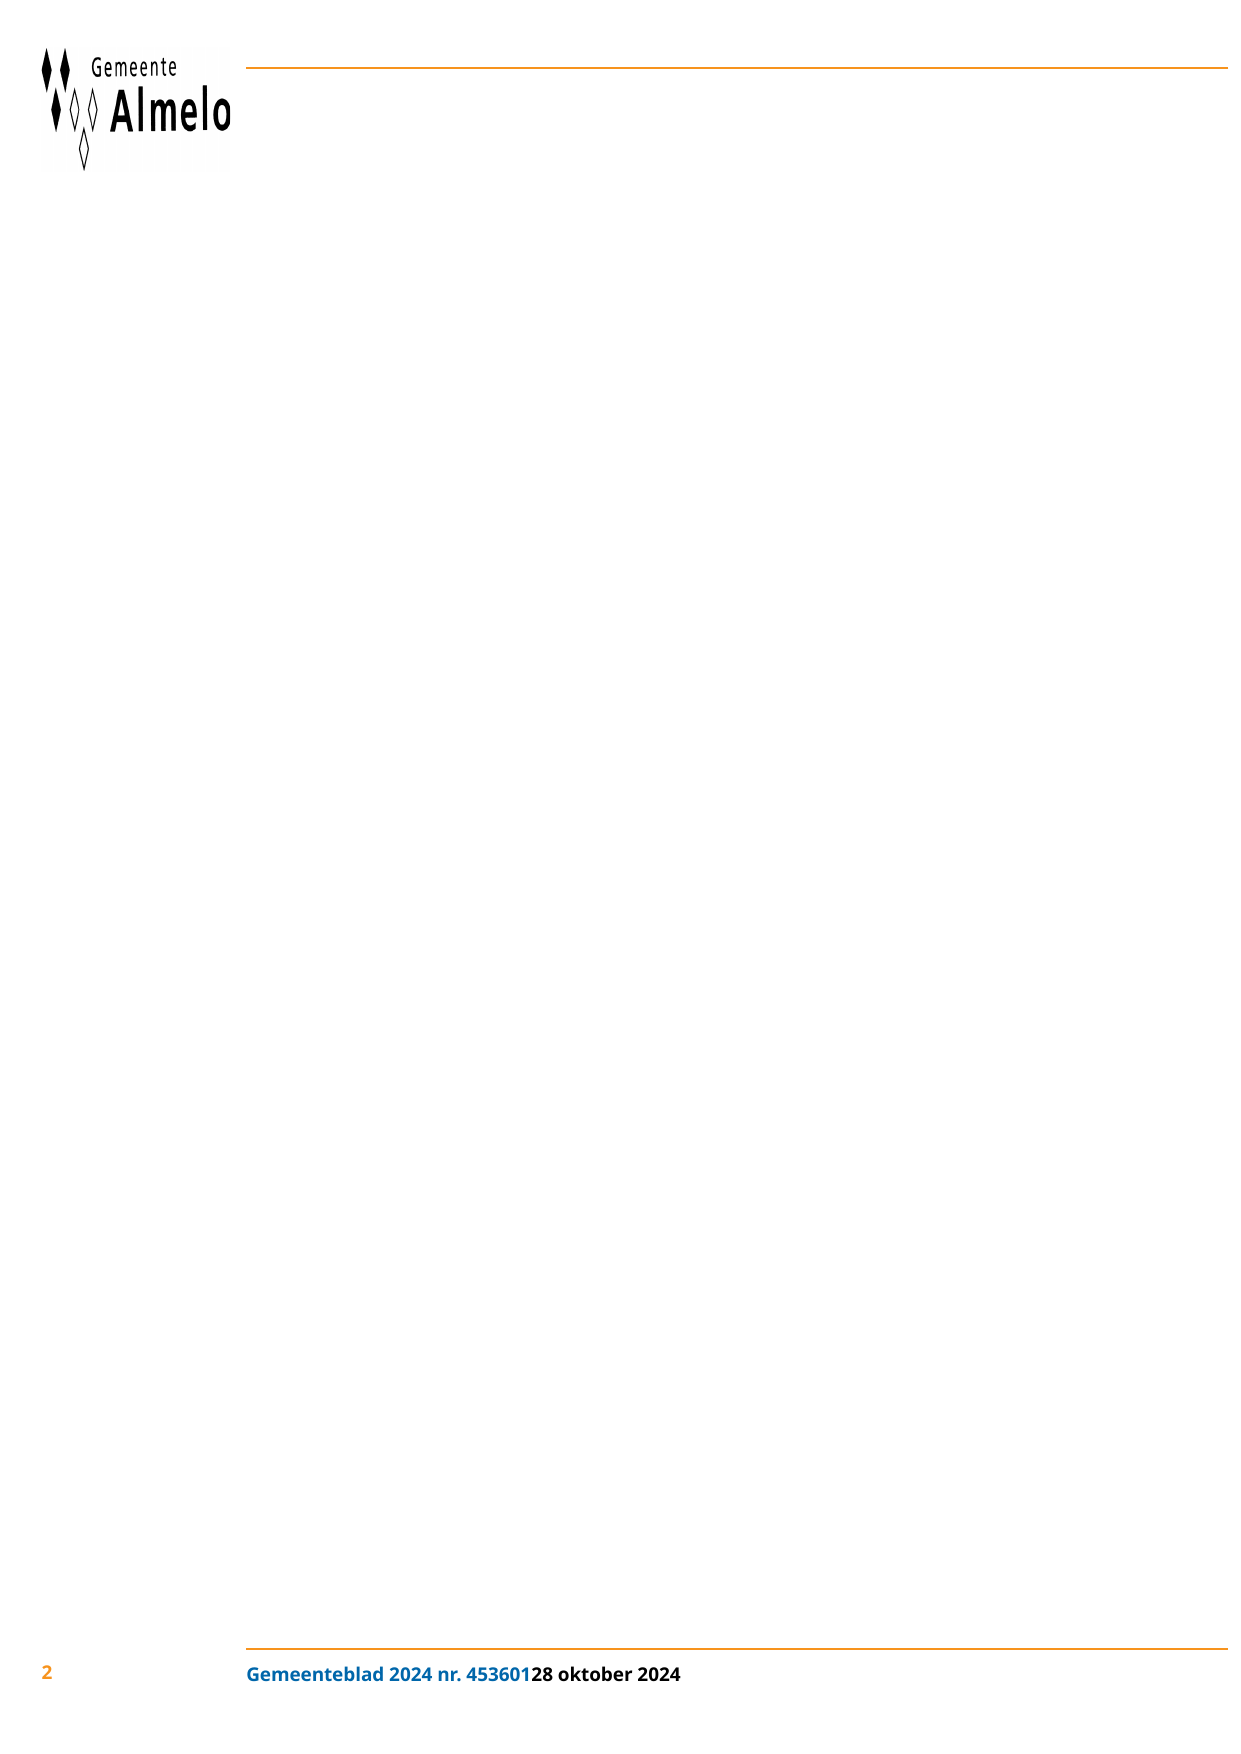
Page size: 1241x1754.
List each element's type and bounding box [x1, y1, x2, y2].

picture [41, 47, 231, 172]
